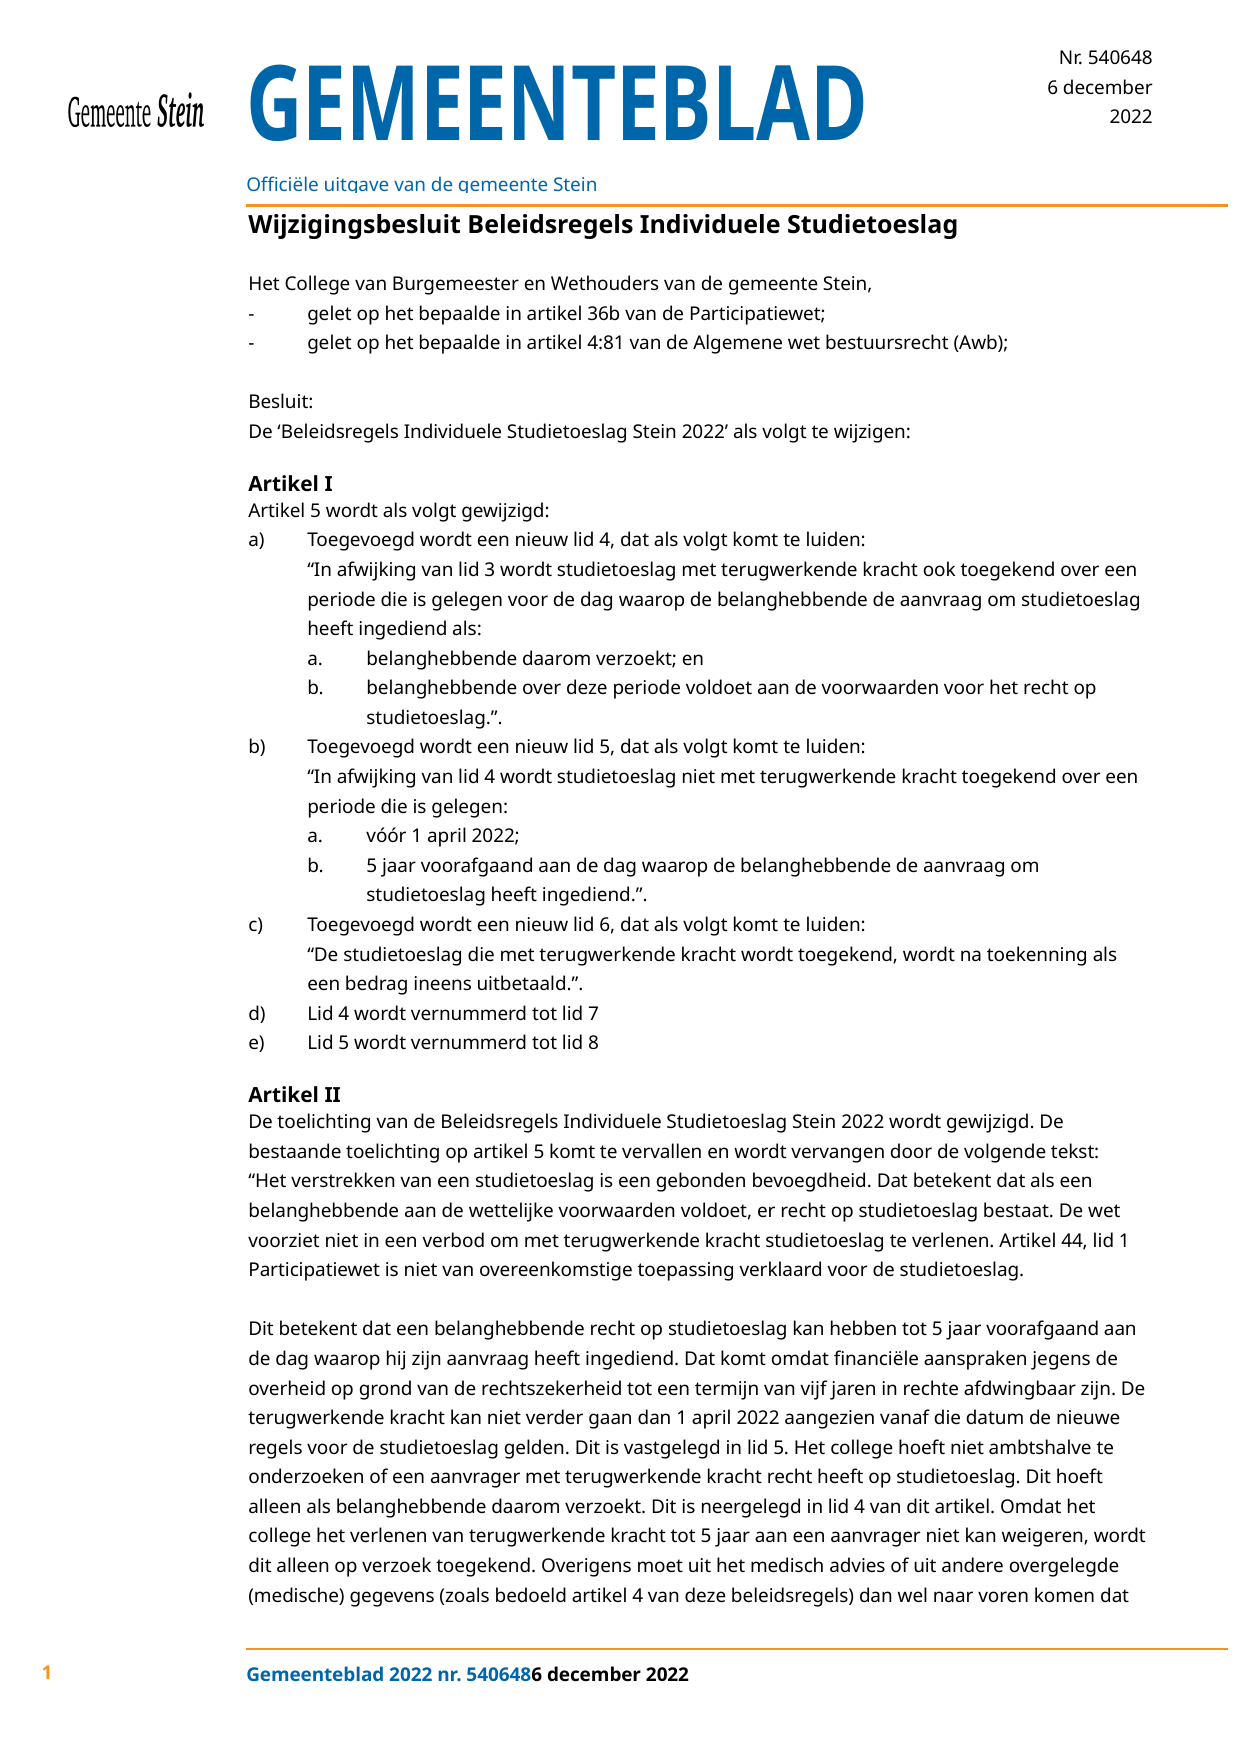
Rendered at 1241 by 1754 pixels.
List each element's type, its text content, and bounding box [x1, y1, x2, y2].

list 5 jaar voorafgaand aan de dag waarop de belanghebbende de aanvraag om studietoeslag heeft ingediend.”. [307, 852, 1152, 907]
text “Het verstrekken van een studietoeslag is een gebonden bevoegdheid. Dat betekent dat als een belanghebbende aan de wettelijke voorwaarden voldoet, er recht op studietoeslag bestaat. De wet voorziet niet in een verbod om met terugwerkende kracht studietoeslag te verlenen. Artikel 44, lid 1 Participatiewet is niet van overeenkomstige toepassing verklaard voor de studietoeslag. [248, 1168, 1152, 1282]
list “In afwijking van lid 3 wordt studietoeslag met terugwerkende kracht ook toegekend over een periode die is gelegen voor de dag waarop de belanghebbende de aanvraag om studietoeslag heeft ingediend als: [248, 556, 1152, 641]
list Lid 4 wordt vernummerd tot lid 7 [248, 1000, 1152, 1026]
list “In afwijking van lid 4 wordt studietoeslag niet met terugwerkende kracht toegekend over een periode die is gelegen: [248, 763, 1152, 819]
text Wijzigingsbesluit Beleidsregels Individuele Studietoeslag [248, 207, 1152, 241]
list Toegevoegd wordt een nieuw lid 4, dat als volgt komt te luiden: [248, 527, 1152, 552]
text De ‘Beleidsregels Individuele Studietoeslag Stein 2022’ als volgt te wijzigen: [248, 418, 1152, 444]
list Lid 5 wordt vernummerd tot lid 8 [248, 1029, 1152, 1055]
list belanghebbende daarom verzoekt; en [307, 645, 1152, 671]
list gelet op het bepaalde in artikel 4:81 van de Algemene wet bestuursrecht (Awb); [248, 329, 1152, 355]
list Toegevoegd wordt een nieuw lid 5, dat als volgt komt te luiden: [248, 734, 1152, 759]
text De toelichting van de Beleidsregels Individuele Studietoeslag Stein 2022 wordt gewijzigd. De bestaande toelichting op artikel 5 komt te vervallen en wordt vervangen door de volgende tekst: [248, 1108, 1152, 1164]
text Het College van Burgemeester en Wethouders van de gemeente Stein, [248, 270, 1152, 296]
list “De studietoeslag die met terugwerkende kracht wordt toegekend, wordt na toekenning als een bedrag ineens uitbetaald.”. [248, 941, 1152, 996]
text Besluit: [248, 389, 1152, 414]
text Artikel II [248, 1080, 1152, 1108]
list gelet op het bepaalde in artikel 36b van de Participatiewet; [248, 300, 1152, 326]
list vóór 1 april 2022; [307, 822, 1152, 848]
picture [41, 47, 231, 172]
list Toegevoegd wordt een nieuw lid 6, dat als volgt komt te luiden: [248, 911, 1152, 937]
text Dit betekent dat een belanghebbende recht op studietoeslag kan hebben tot 5 jaar voorafgaand aan de dag waarop hij zijn aanvraag heeft ingediend. Dat komt omdat financiële aanspraken jegens de overheid op grond van de rechtszekerheid tot een termijn van vijf jaren in rechte afdwingbaar zijn. De terugwerkende kracht kan niet verder gaan dan 1 april 2022 aangezien vanaf die datum de nieuwe regels voor de studietoeslag gelden. Dit is vastgelegd in lid 5. Het college hoeft niet ambtshalve te onderzoeken of een aanvrager met terugwerkende kracht recht heeft op studietoeslag. Dit hoeft alleen als belanghebbende daarom verzoekt. Dit is neergelegd in lid 4 van dit artikel. Omdat het college het verlenen van terugwerkende kracht tot 5 jaar aan een aanvrager niet kan weigeren, wordt dit alleen op verzoek toegekend. Overigens moet uit het medisch advies of uit andere overgelegde (medische) gegevens (zoals bedoeld artikel 4 van deze beleidsregels) dan wel naar voren komen dat [248, 1316, 1152, 1607]
text Artikel 5 wordt als volgt gewijzigd: [248, 497, 1152, 523]
text Artikel I [248, 469, 1152, 497]
list belanghebbende over deze periode voldoet aan de voorwaarden voor het recht op studietoeslag.”. [307, 674, 1152, 730]
